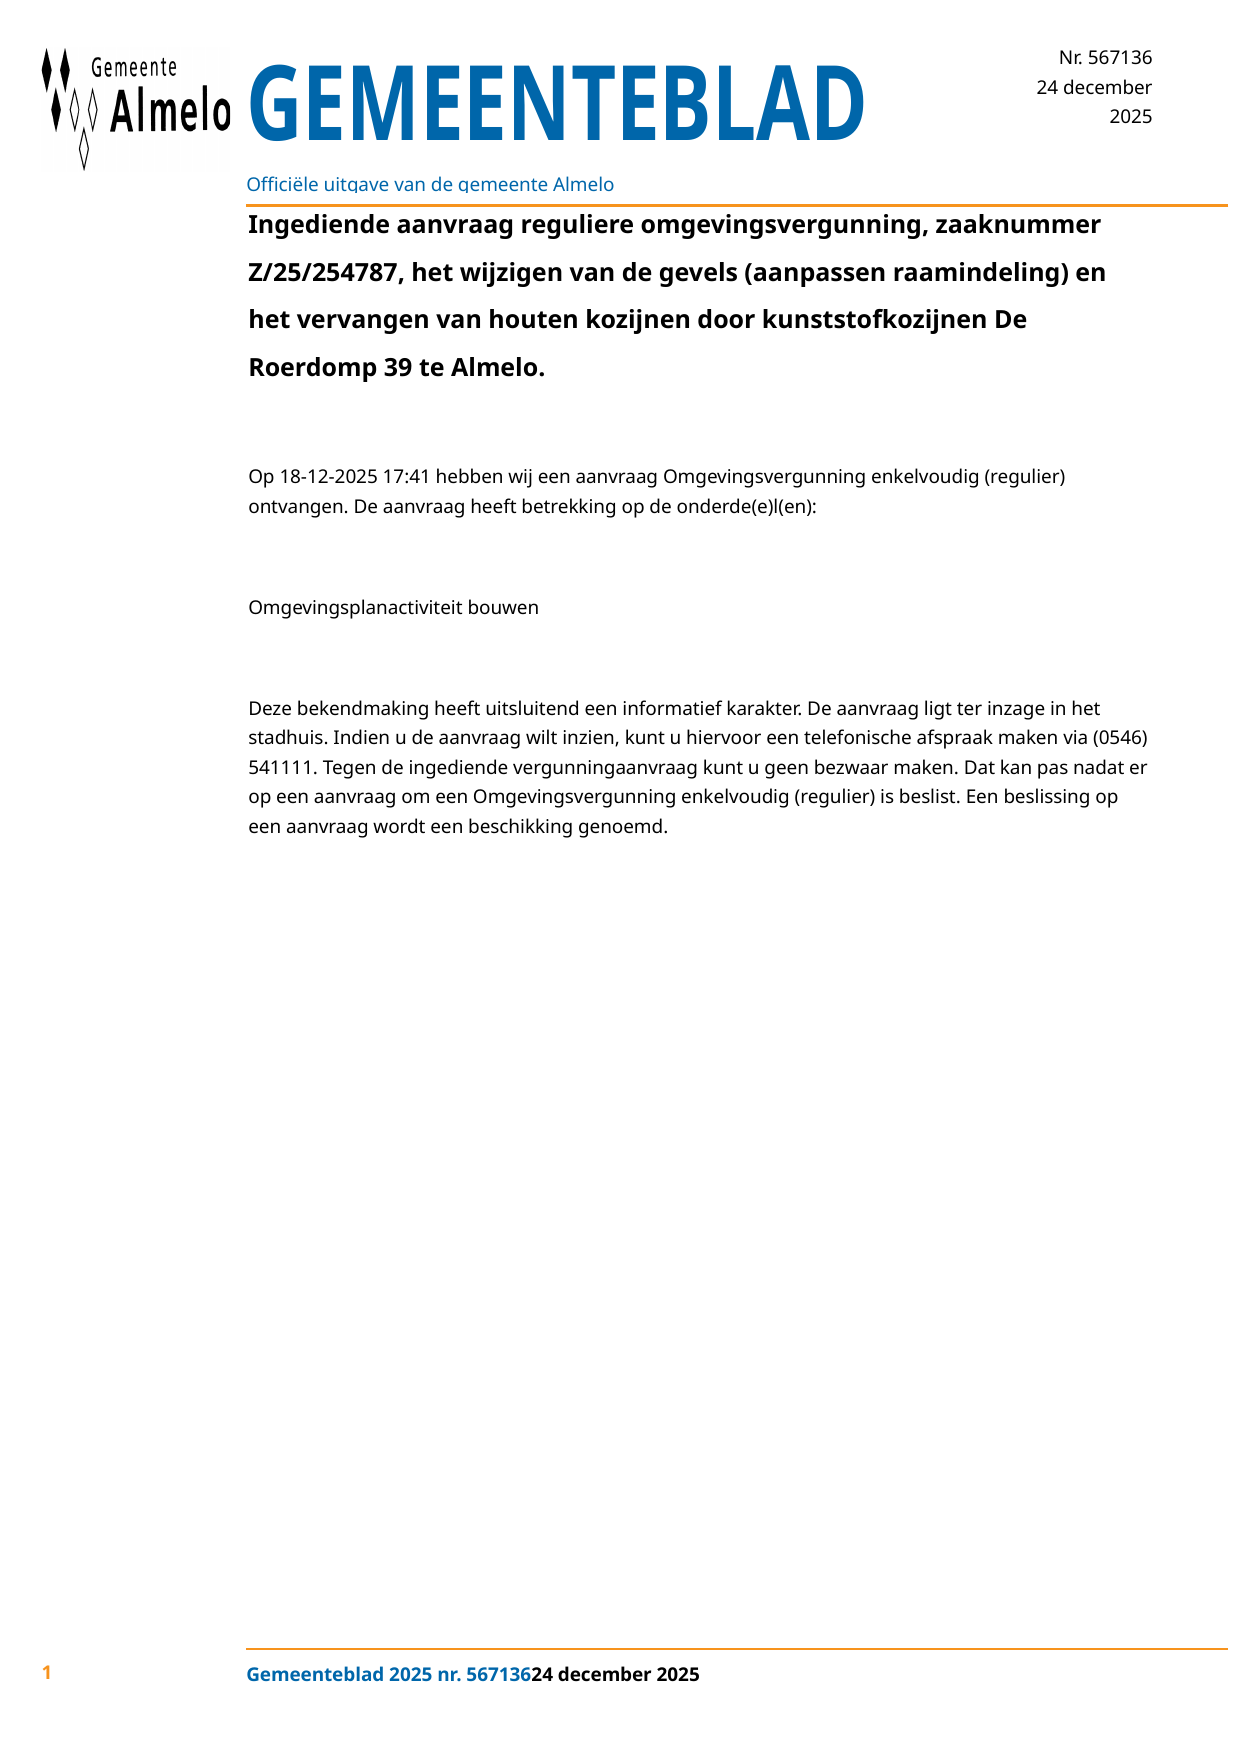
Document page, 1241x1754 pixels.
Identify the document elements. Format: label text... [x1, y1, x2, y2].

picture [41, 47, 231, 172]
text Omgevingsplanactiviteit bouwen [248, 594, 1152, 620]
text Deze bekendmaking heeft uitsluitend een informatief karakter. De aanvraag ligt ter inzage in het stadhuis. Indien u de aanvraag wilt inzien, kunt u hiervoor een telefonische afspraak maken via (0546) 541111. Tegen de ingediende vergunningaanvraag kunt u geen bezwaar maken. Dat kan pas nadat er op een aanvraag om een Omgevingsvergunning enkelvoudig (regulier) is beslist. Een beslissing op een aanvraag wordt een beschikking genoemd. [248, 695, 1152, 839]
text Op 18-12-2025 17:41 hebben wij een aanvraag Omgevingsvergunning enkelvoudig (regulier) ontvangen. De aanvraag heeft betrekking op de onderde(e)l(en): [248, 463, 1152, 519]
text Ingediende aanvraag reguliere omgevingsvergunning, zaaknummer Z/25/254787, het wijzigen van de gevels (aanpassen raamindeling) en het vervangen van houten kozijnen door kunststofkozijnen De Roerdomp 39 te Almelo. [248, 207, 1152, 384]
